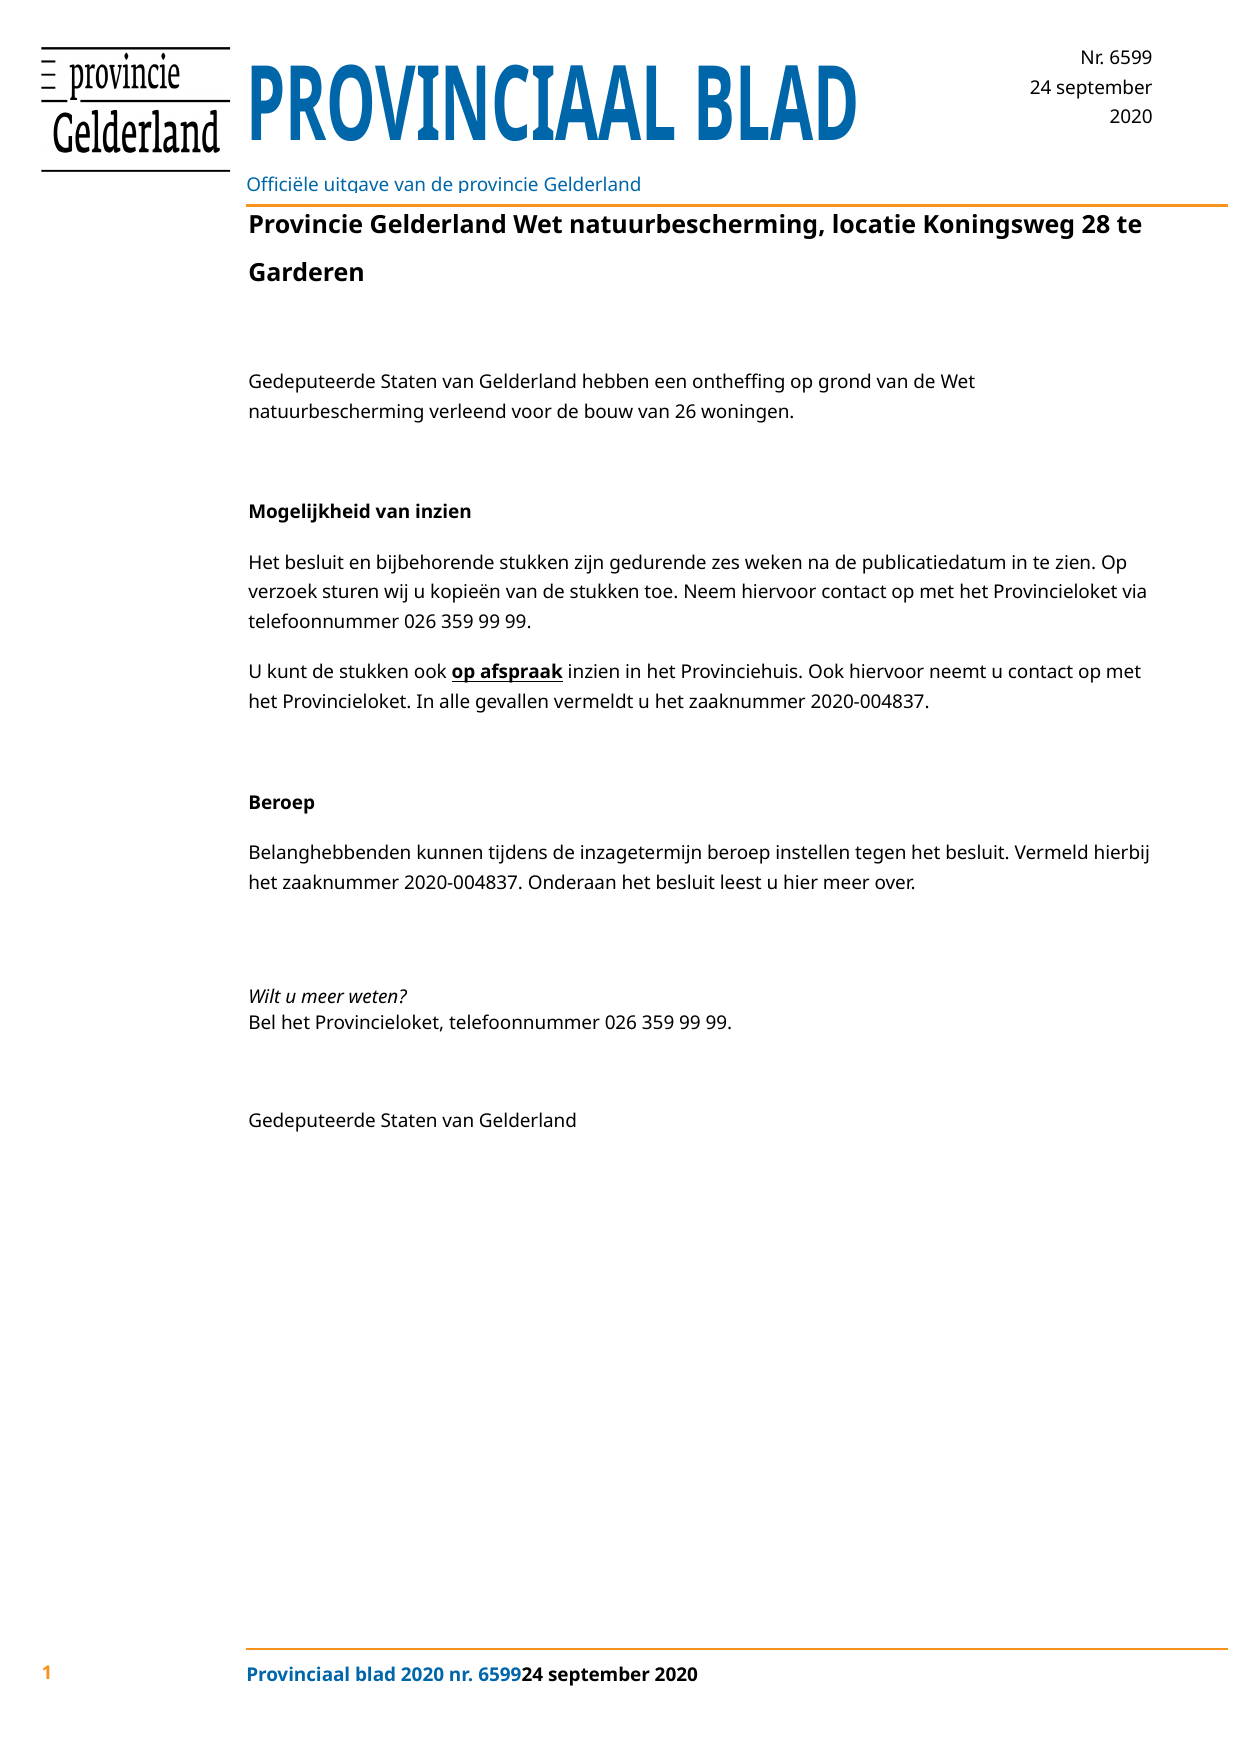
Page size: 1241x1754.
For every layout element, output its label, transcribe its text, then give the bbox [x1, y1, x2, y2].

text Bel het Provincieloket, telefoonnummer 026 359 99 99. [248, 1009, 1152, 1035]
text Wilt u meer weten? [248, 983, 1152, 1009]
text Provincie Gelderland Wet natuurbescherming, locatie Koningsweg 28 te Garderen [248, 207, 1152, 288]
picture [41, 47, 231, 172]
text Het besluit en bijbehorende stukken zijn gedurende zes weken na de publicatiedatum in te zien. Op verzoek sturen wij u kopieën van de stukken toe. Neem hiervoor contact op met het Provincieloket via telefoonnummer 026 359 99 99. [248, 549, 1152, 634]
text Belanghebbenden kunnen tijdens de inzagetermijn beroep instellen tegen het besluit. Vermeld hierbij het zaaknummer 2020-004837. Onderaan het besluit leest u hier meer over. [248, 839, 1152, 895]
text U kunt de stukken ook op afspraak inzien in het Provinciehuis. Ook hiervoor neemt u contact op met het Provincieloket. In alle gevallen vermeldt u het zaaknummer 2020-004837. [248, 659, 1152, 714]
text Gedeputeerde Staten van Gelderland [248, 1107, 1152, 1133]
text Mogelijkheid van inzien [248, 499, 1152, 524]
text Gedeputeerde Staten van Gelderland hebben een ontheffing op grond van de Wet natuurbescherming verleend voor de bouw van 26 woningen. [248, 368, 1152, 424]
text Beroep [248, 789, 1152, 815]
